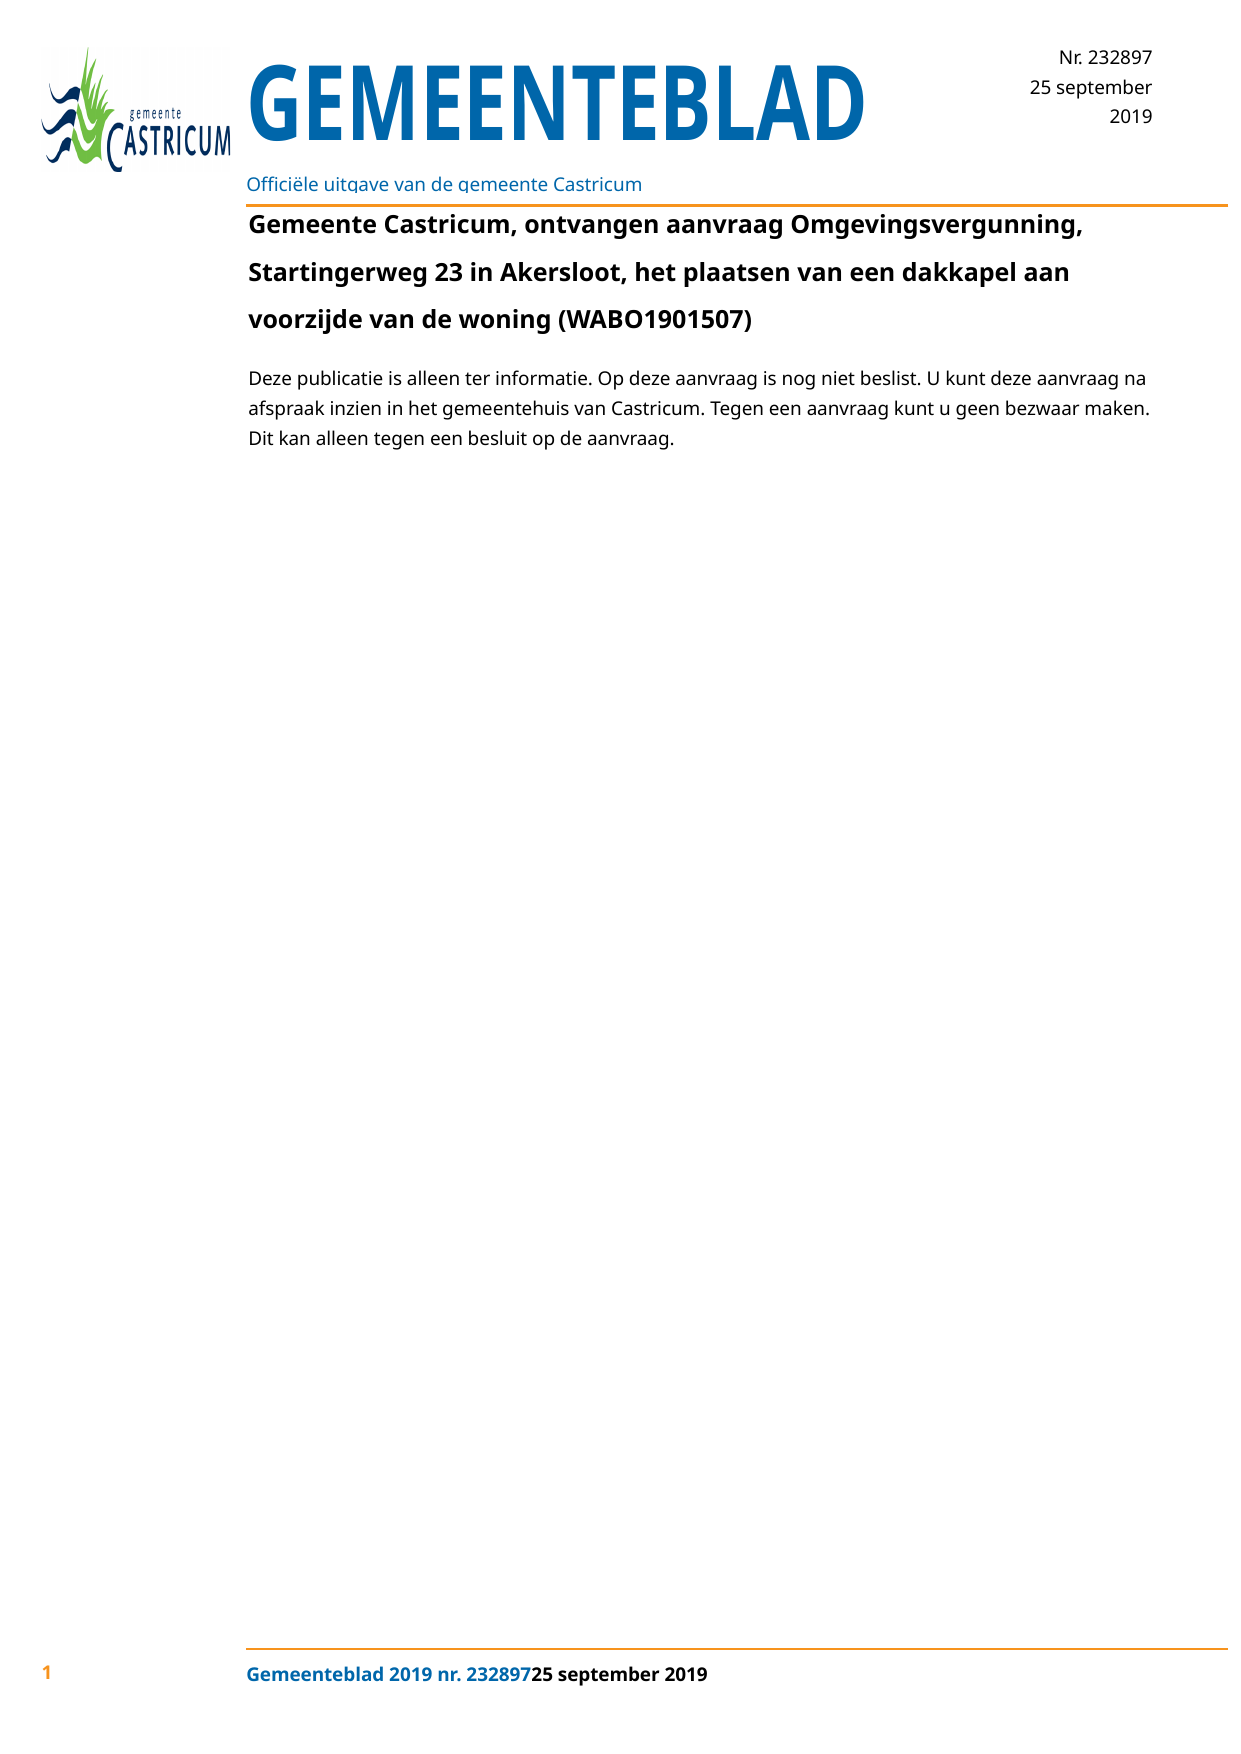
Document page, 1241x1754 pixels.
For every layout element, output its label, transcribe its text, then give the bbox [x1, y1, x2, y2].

text Gemeente Castricum, ontvangen aanvraag Omgevingsvergunning, Startingerweg 23 in Akersloot, het plaatsen van een dakkapel aan voorzijde van de woning (WABO1901507) [248, 207, 1152, 336]
picture [41, 47, 231, 172]
text Deze publicatie is alleen ter informatie. Op deze aanvraag is nog niet beslist. U kunt deze aanvraag na afspraak inzien in het gemeentehuis van Castricum. Tegen een aanvraag kunt u geen bezwaar maken. Dit kan alleen tegen een besluit op de aanvraag. [248, 366, 1152, 450]
